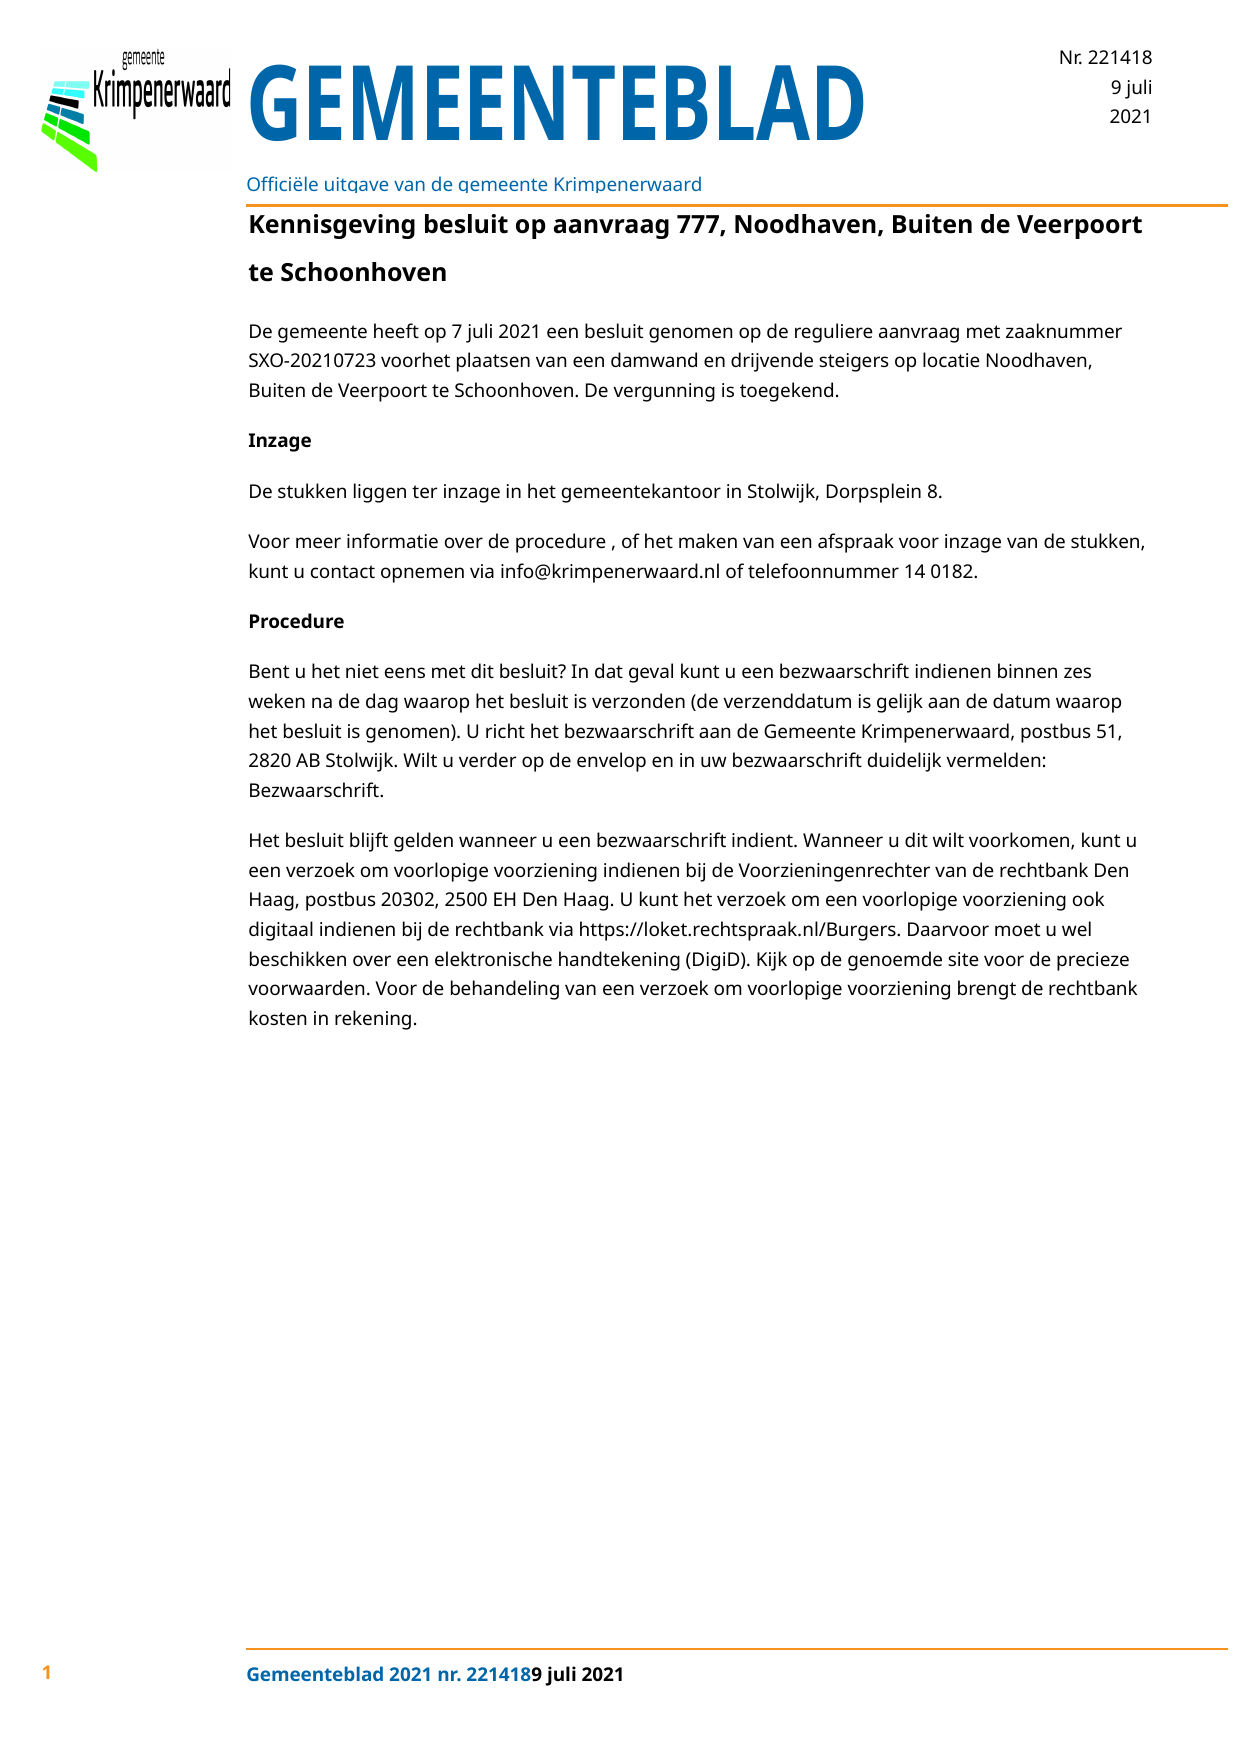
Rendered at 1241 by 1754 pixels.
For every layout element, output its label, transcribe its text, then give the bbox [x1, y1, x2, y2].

text Voor meer informatie over de procedure , of het maken van een afspraak voor inzage van de stukken, kunt u contact opnemen via info@krimpenerwaard.nl of telefoonnummer 14 0182. [248, 528, 1152, 584]
text Inzage [248, 427, 1152, 453]
text De gemeente heeft op 7 juli 2021 een besluit genomen op de reguliere aanvraag met zaaknummer SXO-20210723 voorhet plaatsen van een damwand en drijvende steigers op locatie Noodhaven, Buiten de Veerpoort te Schoonhoven. De vergunning is toegekend. [248, 318, 1152, 403]
text De stukken liggen ter inzage in het gemeentekantoor in Stolwijk, Dorpsplein 8. [248, 478, 1152, 504]
text Bent u het niet eens met dit besluit? In dat geval kunt u een bezwaarschrift indienen binnen zes weken na de dag waarop het besluit is verzonden (de verzenddatum is gelijk aan de datum waarop het besluit is genomen). U richt het bezwaarschrift aan de Gemeente Krimpenerwaard, postbus 51, 2820 AB Stolwijk. Wilt u verder op de envelop en in uw bezwaarschrift duidelijk vermelden: Bezwaarschrift. [248, 659, 1152, 803]
picture [41, 47, 231, 172]
text Het besluit blijft gelden wanneer u een bezwaarschrift indient. Wanneer u dit wilt voorkomen, kunt u een verzoek om voorlopige voorziening indienen bij de Voorzieningenrechter van de rechtbank Den Haag, postbus 20302, 2500 EH Den Haag. U kunt het verzoek om een voorlopige voorziening ook digitaal indienen bij de rechtbank via https://loket.rechtspraak.nl/Burgers. Daarvoor moet u wel beschikken over een elektronische handtekening (DigiD). Kijk op de genoemde site voor de precieze voorwaarden. Voor de behandeling van een verzoek om voorlopige voorziening brengt de rechtbank kosten in rekening. [248, 827, 1152, 1031]
text Procedure [248, 608, 1152, 634]
text Kennisgeving besluit op aanvraag 777, Noodhaven, Buiten de Veerpoort te Schoonhoven [248, 207, 1152, 288]
